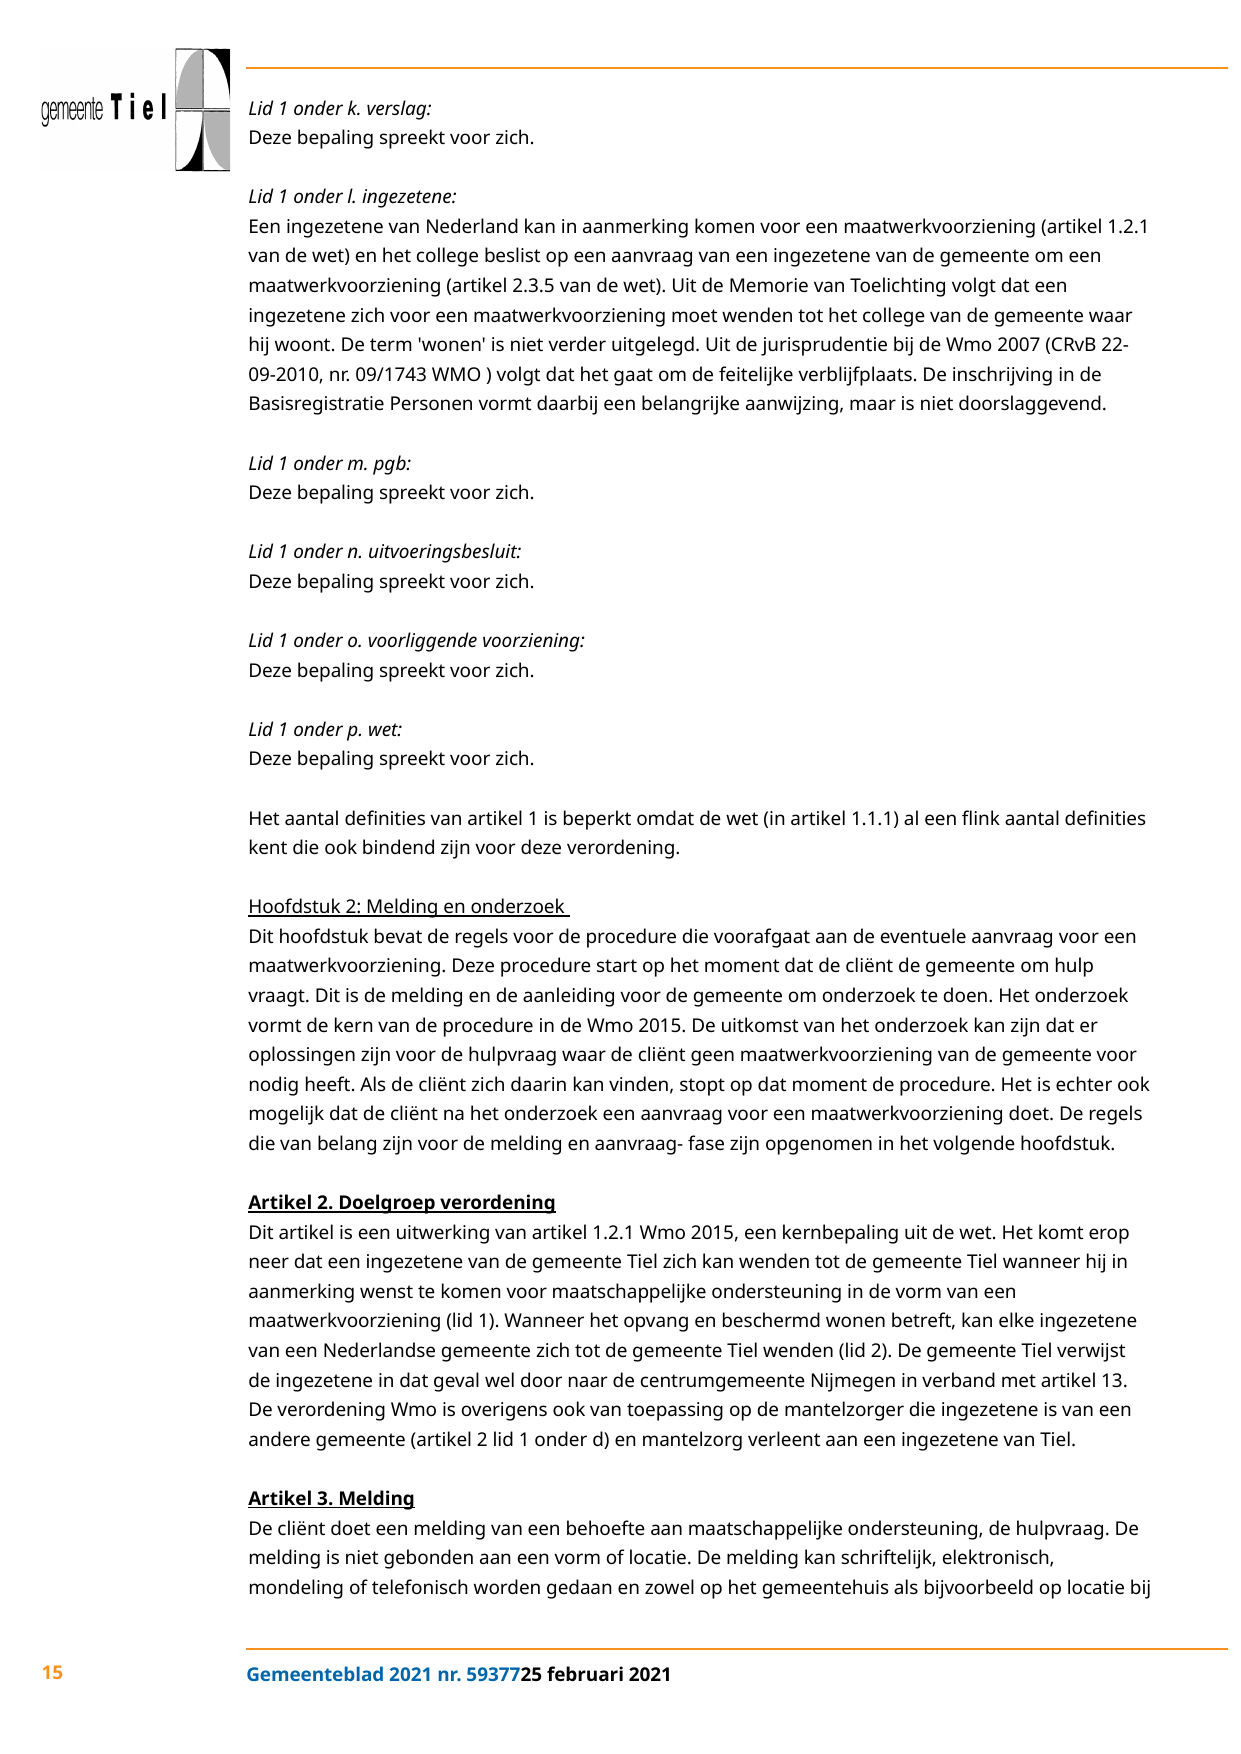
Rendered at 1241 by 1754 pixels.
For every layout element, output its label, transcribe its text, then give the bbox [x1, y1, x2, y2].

text Artikel 2. Doelgroep verordening [248, 1189, 1152, 1215]
text Dit artikel is een uitwerking van artikel 1.2.1 Wmo 2015, een kernbepaling uit de wet. Het komt erop neer dat een ingezetene van de gemeente Tiel zich kan wenden tot de gemeente Tiel wanneer hij in aanmerking wenst te komen voor maatschappelijke ondersteuning in de vorm van een maatwerkvoorziening (lid 1). Wanneer het opvang en beschermd wonen betreft, kan elke ingezetene van een Nederlandse gemeente zich tot de gemeente Tiel wenden (lid 2). De gemeente Tiel verwijst de ingezetene in dat geval wel door naar de centrumgemeente Nijmegen in verband met artikel 13. De verordening Wmo is overigens ook van toepassing op de mantelzorger die ingezetene is van een andere gemeente (artikel 2 lid 1 onder d) en mantelzorg verleent aan een ingezetene van Tiel. [248, 1219, 1152, 1452]
text Hoofdstuk 2: Melding en onderzoek [248, 893, 1152, 919]
text Deze bepaling spreekt voor zich. [248, 124, 1152, 150]
text Lid 1 onder p. wet: [248, 716, 1152, 742]
text Deze bepaling spreekt voor zich. [248, 568, 1152, 594]
text Deze bepaling spreekt voor zich. [248, 657, 1152, 683]
text Lid 1 onder l. ingezetene: [248, 183, 1152, 209]
text Lid 1 onder o. voorliggende voorziening: [248, 627, 1152, 653]
text Lid 1 onder k. verslag: [248, 95, 1152, 121]
picture [41, 47, 231, 172]
text Lid 1 onder n. uitvoeringsbesluit: [248, 538, 1152, 564]
text Lid 1 onder m. pgb: [248, 450, 1152, 476]
text Artikel 3. Melding [248, 1485, 1152, 1511]
text De cliënt doet een melding van een behoefte aan maatschappelijke ondersteuning, de hulpvraag. De melding is niet gebonden aan een vorm of locatie. De melding kan schriftelijk, elektronisch, mondeling of telefonisch worden gedaan en zowel op het gemeentehuis als bijvoorbeeld op locatie bij [248, 1515, 1152, 1600]
text Deze bepaling spreekt voor zich. [248, 479, 1152, 505]
text Dit hoofdstuk bevat de regels voor de procedure die voorafgaat aan de eventuele aanvraag voor een maatwerkvoorziening. Deze procedure start op het moment dat de cliënt de gemeente om hulp vraagt. Dit is de melding en de aanleiding voor de gemeente om onderzoek te doen. Het onderzoek vormt de kern van de procedure in de Wmo 2015. De uitkomst van het onderzoek kan zijn dat er oplossingen zijn voor de hulpvraag waar de cliënt geen maatwerkvoorziening van de gemeente voor nodig heeft. Als de cliënt zich daarin kan vinden, stopt op dat moment de procedure. Het is echter ook mogelijk dat de cliënt na het onderzoek een aanvraag voor een maatwerkvoorziening doet. De regels die van belang zijn voor de melding en aanvraag- fase zijn opgenomen in het volgende hoofdstuk. [248, 923, 1152, 1156]
text Deze bepaling spreekt voor zich. [248, 746, 1152, 771]
text Een ingezetene van Nederland kan in aanmerking komen voor een maatwerkvoorziening (artikel 1.2.1 van de wet) en het college beslist op een aanvraag van een ingezetene van de gemeente om een maatwerkvoorziening (artikel 2.3.5 van de wet). Uit de Memorie van Toelichting volgt dat een ingezetene zich voor een maatwerkvoorziening moet wenden tot het college van de gemeente waar hij woont. De term 'wonen' is niet verder uitgelegd. Uit de jurisprudentie bij de Wmo 2007 (CRvB 22-09-2010, nr. 09/1743 WMO ) volgt dat het gaat om de feitelijke verblijfplaats. De inschrijving in de Basisregistratie Personen vormt daarbij een belangrijke aanwijzing, maar is niet doorslaggevend. [248, 213, 1152, 416]
text Het aantal definities van artikel 1 is beperkt omdat de wet (in artikel 1.1.1) al een flink aantal definities kent die ook bindend zijn voor deze verordening. [248, 805, 1152, 860]
